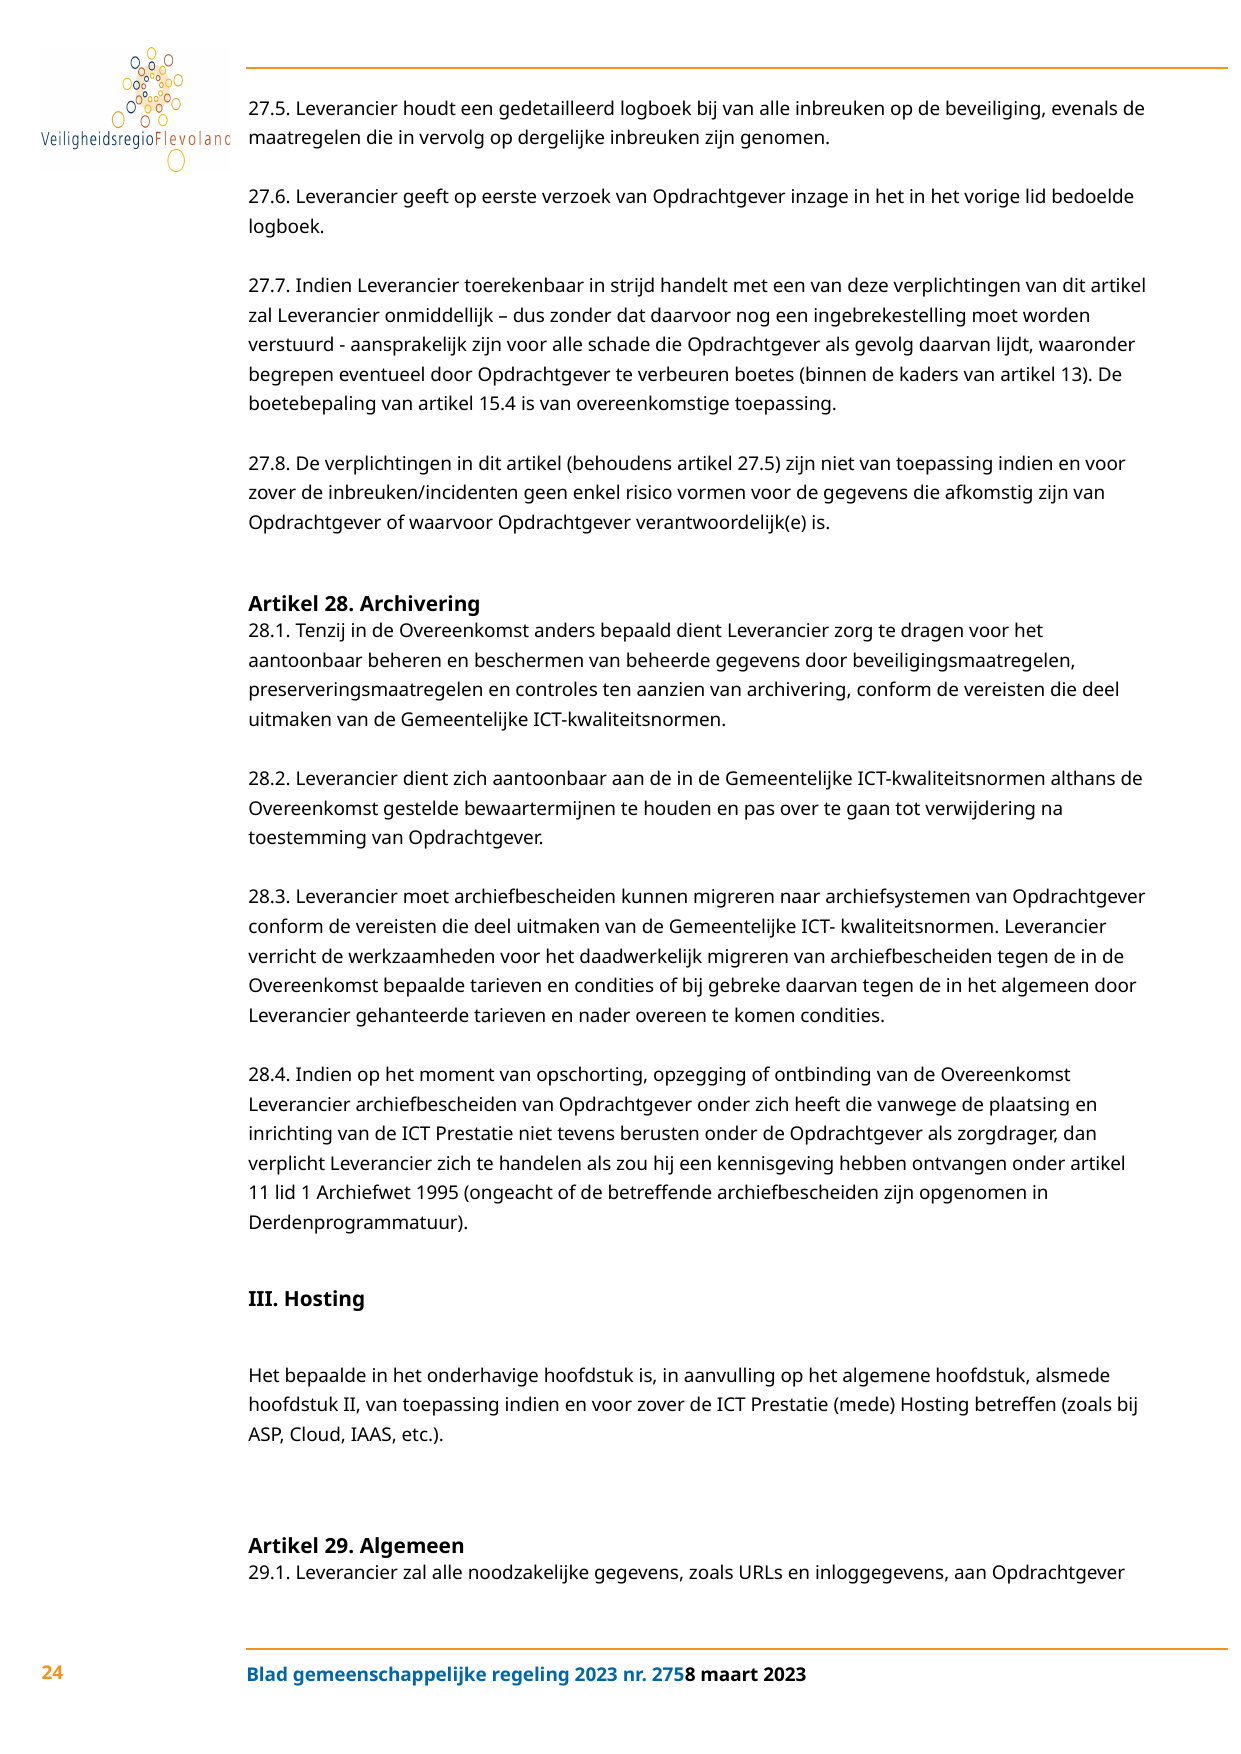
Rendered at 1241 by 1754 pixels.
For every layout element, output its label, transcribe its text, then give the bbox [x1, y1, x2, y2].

text 28.1. Tenzij in de Overeenkomst anders bepaald dient Leverancier zorg te dragen voor het aantoonbaar beheren en beschermen van beheerde gegevens door beveiligingsmaatregelen, preserveringsmaatregelen en controles ten aanzien van archivering, conform de vereisten die deel uitmaken van de Gemeentelijke ICT-kwaliteitsnormen. [248, 617, 1152, 732]
text Artikel 29. Algemeen [248, 1531, 1152, 1559]
picture [41, 47, 231, 172]
text 27.8. De verplichtingen in dit artikel (behoudens artikel 27.5) zijn niet van toepassing indien en voor zover de inbreuken/incidenten geen enkel risico vormen voor de gegevens die afkomstig zijn van Opdrachtgever of waarvoor Opdrachtgever verantwoordelijk(e) is. [248, 450, 1152, 535]
text III. Hosting [248, 1284, 1152, 1313]
text 27.7. Indien Leverancier toerekenbaar in strijd handelt met een van deze verplichtingen van dit artikel zal Leverancier onmiddellijk – dus zonder dat daarvoor nog een ingebrekestelling moet worden verstuurd - aansprakelijk zijn voor alle schade die Opdrachtgever als gevolg daarvan lijdt, waaronder begrepen eventueel door Opdrachtgever te verbeuren boetes (binnen de kaders van artikel 13). De boetebepaling van artikel 15.4 is van overeenkomstige toepassing. [248, 272, 1152, 416]
text Artikel 28. Archivering [248, 589, 1152, 617]
text 28.3. Leverancier moet archiefbescheiden kunnen migreren naar archiefsystemen van Opdrachtgever conform de vereisten die deel uitmaken van de Gemeentelijke ICT- kwaliteitsnormen. Leverancier verricht de werkzaamheden voor het daadwerkelijk migreren van archiefbescheiden tegen de in de Overeenkomst bepaalde tarieven en condities of bij gebreke daarvan tegen de in het algemeen door Leverancier gehanteerde tarieven en nader overeen te komen condities. [248, 884, 1152, 1028]
text 28.4. Indien op het moment van opschorting, opzegging of ontbinding van de Overeenkomst Leverancier archiefbescheiden van Opdrachtgever onder zich heeft die vanwege de plaatsing en inrichting van de ICT Prestatie niet tevens berusten onder de Opdrachtgever als zorgdrager, dan verplicht Leverancier zich te handelen als zou hij een kennisgeving hebben ontvangen onder artikel 11 lid 1 Archiefwet 1995 (ongeacht of de betreffende archiefbescheiden zijn opgenomen in Derdenprogrammatuur). [248, 1061, 1152, 1235]
text 27.5. Leverancier houdt een gedetailleerd logboek bij van alle inbreuken op de beveiliging, evenals de maatregelen die in vervolg op dergelijke inbreuken zijn genomen. [248, 95, 1152, 150]
text Het bepaalde in het onderhavige hoofdstuk is, in aanvulling op het algemene hoofdstuk, alsmede hoofdstuk II, van toepassing indien en voor zover de ICT Prestatie (mede) Hosting betreffen (zoals bij ASP, Cloud, IAAS, etc.). [248, 1362, 1152, 1447]
text 27.6. Leverancier geeft op eerste verzoek van Opdrachtgever inzage in het in het vorige lid bedoelde logboek. [248, 183, 1152, 239]
text 29.1. Leverancier zal alle noodzakelijke gegevens, zoals URLs en inloggegevens, aan Opdrachtgever [248, 1559, 1152, 1585]
text 28.2. Leverancier dient zich aantoonbaar aan de in de Gemeentelijke ICT-kwaliteitsnormen althans de Overeenkomst gestelde bewaartermijnen te houden en pas over te gaan tot verwijdering na toestemming van Opdrachtgever. [248, 765, 1152, 850]
